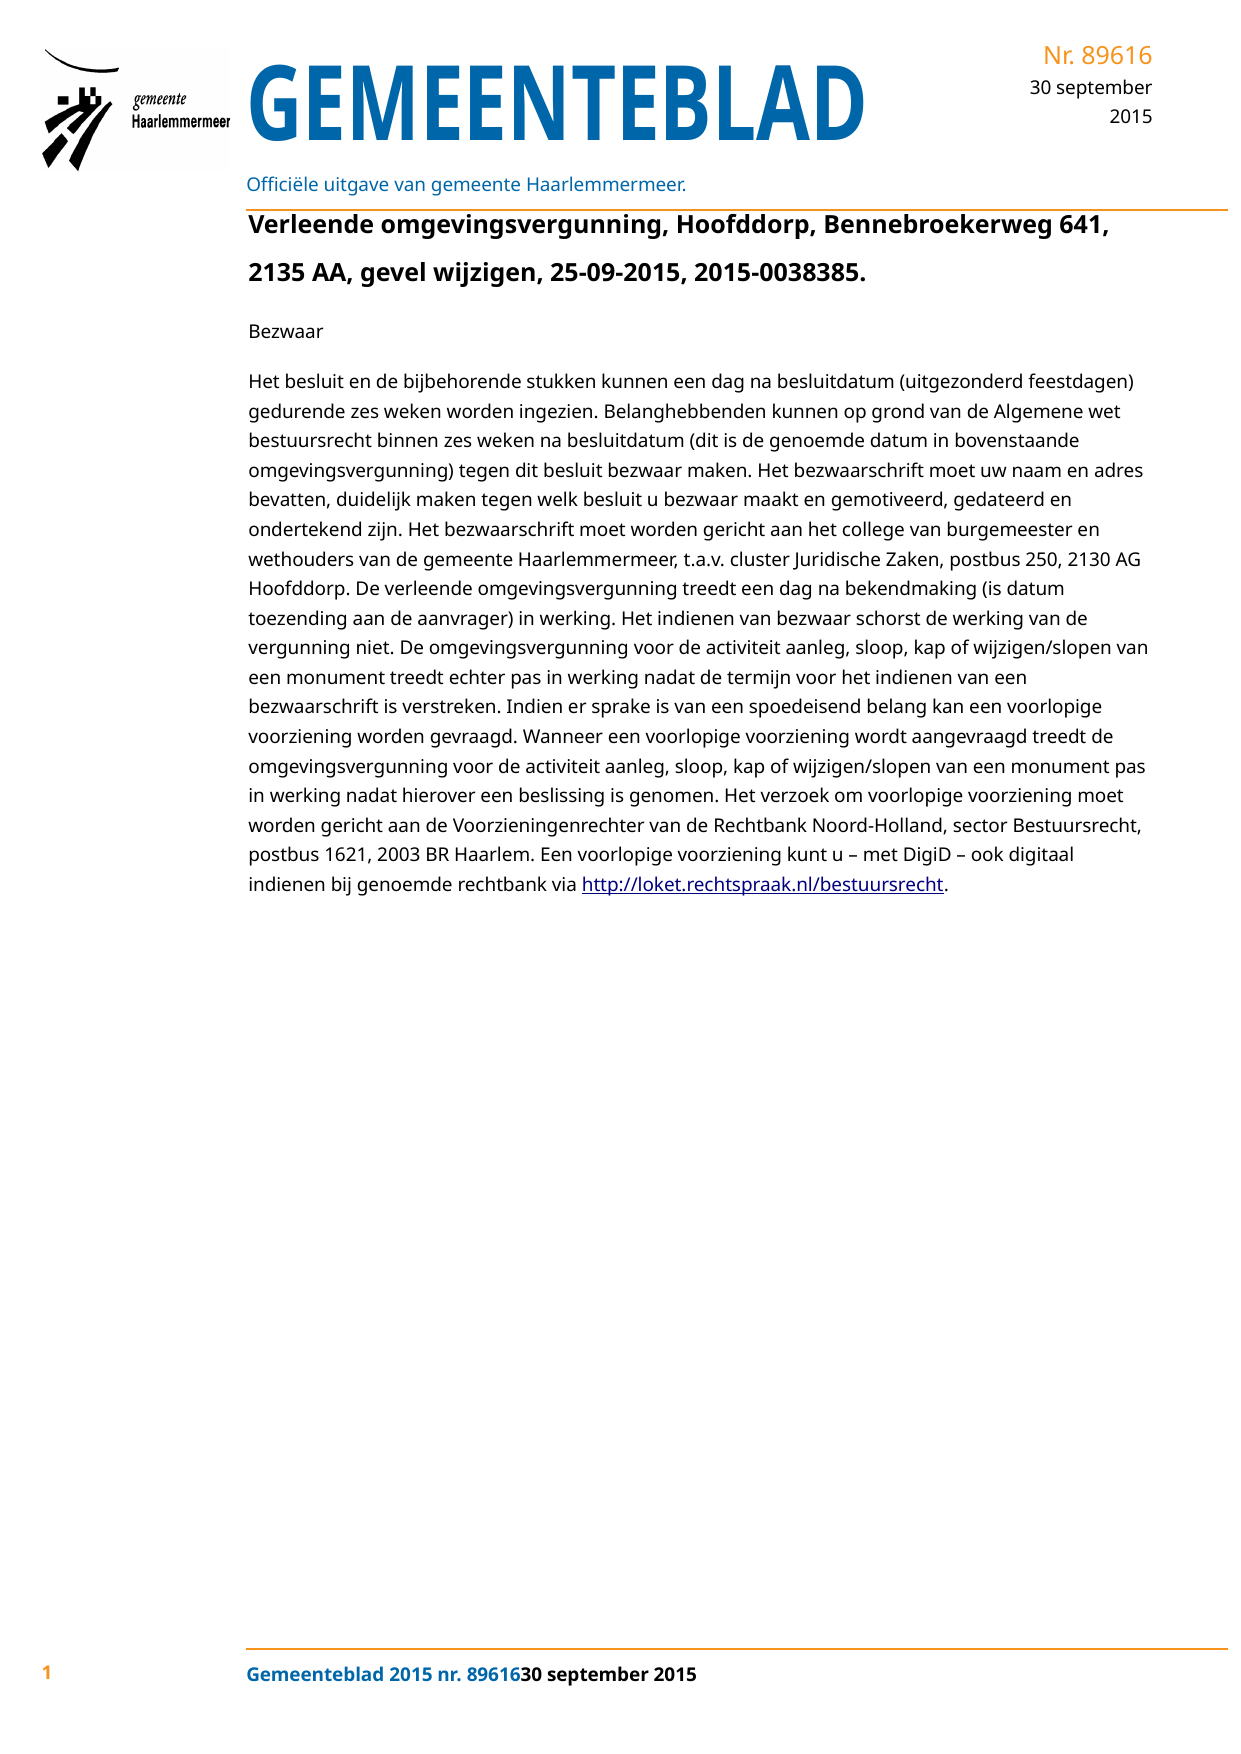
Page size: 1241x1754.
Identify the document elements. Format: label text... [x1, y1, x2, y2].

text Bezwaar [248, 318, 1152, 344]
text Het besluit en de bijbehorende stukken kunnen een dag na besluitdatum (uitgezonderd feestdagen) gedurende zes weken worden ingezien. Belanghebbenden kunnen op grond van de Algemene wet bestuursrecht binnen zes weken na besluitdatum (dit is de genoemde datum in bovenstaande omgevingsvergunning) tegen dit besluit bezwaar maken. Het bezwaarschrift moet uw naam en adres bevatten, duidelijk maken tegen welk besluit u bezwaar maakt en gemotiveerd, gedateerd en ondertekend zijn. Het bezwaarschrift moet worden gericht aan het college van burgemeester en wethouders van de gemeente Haarlemmermeer, t.a.v. cluster Juridische Zaken, postbus 250, 2130 AG Hoofddorp. De verleende omgevingsvergunning treedt een dag na bekendmaking (is datum toezending aan de aanvrager) in werking. Het indienen van bezwaar schorst de werking van de vergunning niet. De omgevingsvergunning voor de activiteit aanleg, sloop, kap of wijzigen/slopen van een monument treedt echter pas in werking nadat de termijn voor het indienen van een bezwaarschrift is verstreken. Indien er sprake is van een spoedeisend belang kan een voorlopige voorziening worden gevraagd. Wanneer een voorlopige voorziening wordt aangevraagd treedt de omgevingsvergunning voor de activiteit aanleg, sloop, kap of wijzigen/slopen van een monument pas in werking nadat hierover een beslissing is genomen. Het verzoek om voorlopige voorziening moet worden gericht aan de Voorzieningenrechter van de Rechtbank Noord-Holland, sector Bestuursrecht, postbus 1621, 2003 BR Haarlem. Een voorlopige voorziening kunt u – met DigiD – ook digitaal indienen bij genoemde rechtbank via http://loket.rechtspraak.nl/bestuursrecht. [248, 368, 1152, 897]
picture [41, 47, 231, 172]
text Verleende omgevingsvergunning, Hoofddorp, Bennebroekerweg 641, 2135 AA, gevel wijzigen, 25-09-2015, 2015-0038385. [248, 211, 1152, 288]
